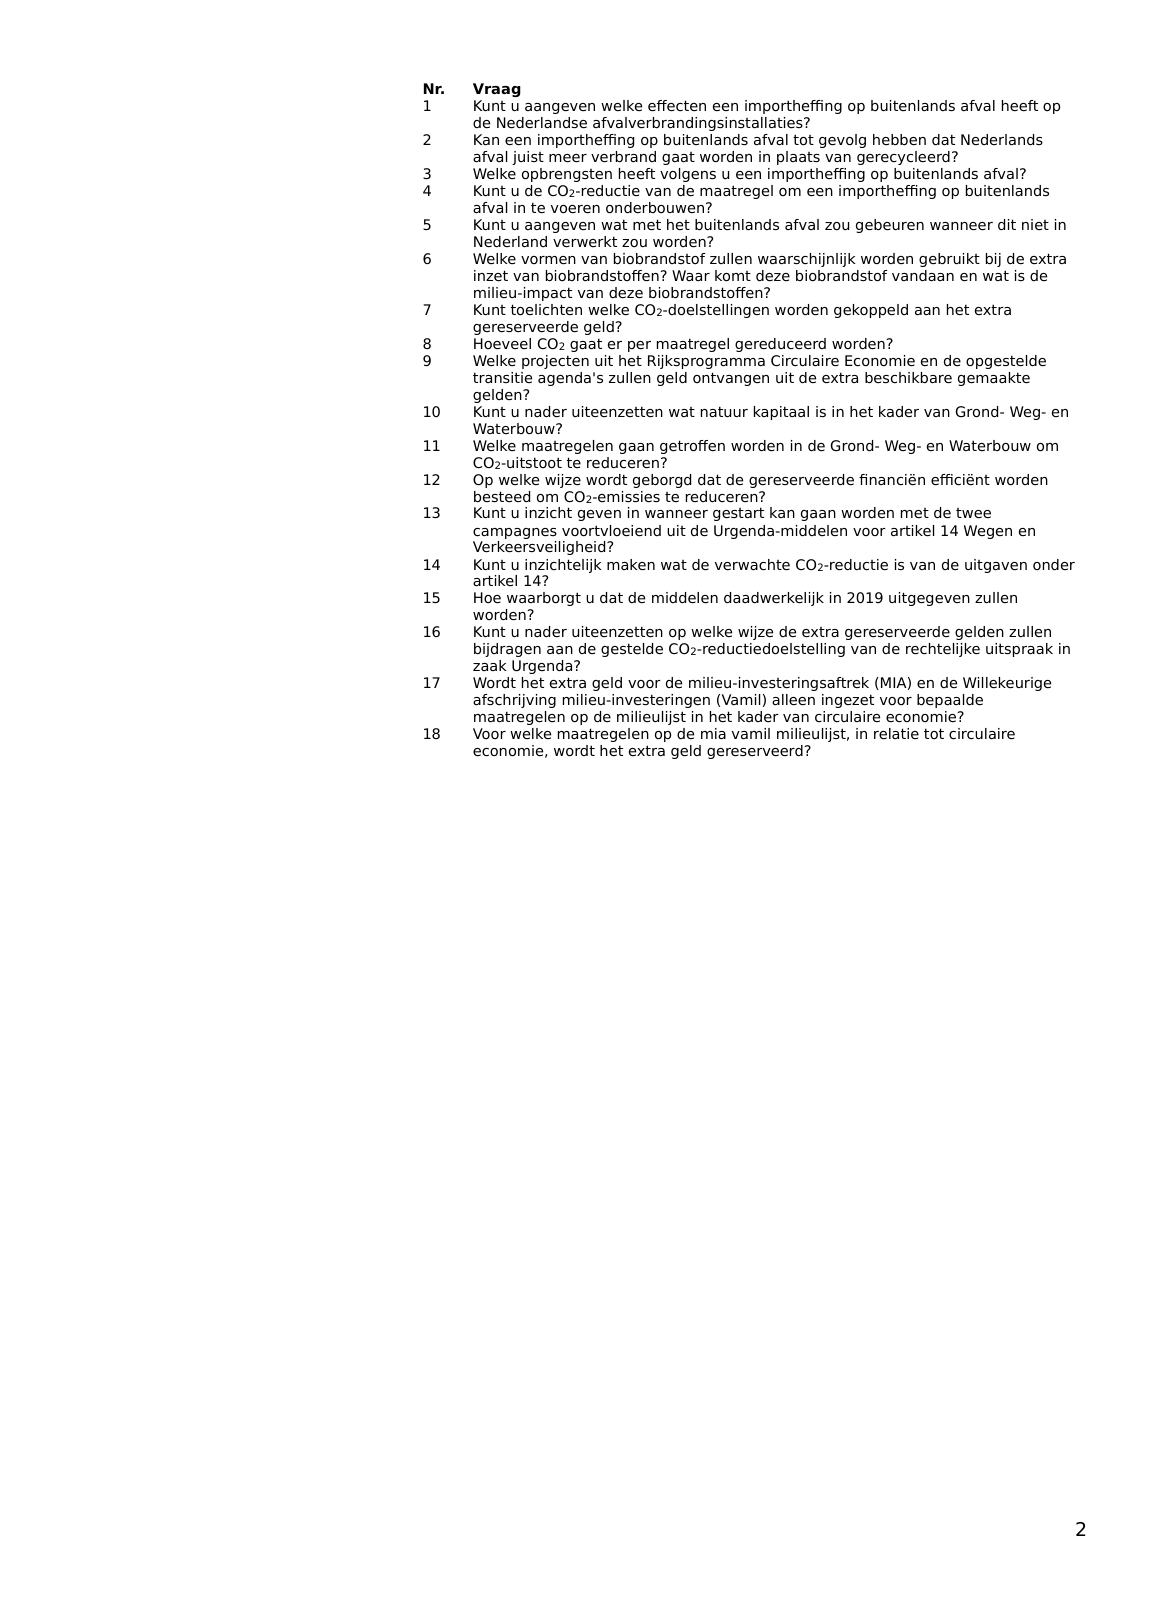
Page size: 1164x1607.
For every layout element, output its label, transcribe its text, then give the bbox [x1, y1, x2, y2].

table_header Nr. [422, 81, 467, 98]
table_cell Welke opbrengsten heeft volgens u een importheffing op buitenlands afval? [467, 166, 1087, 183]
table_cell 1 [422, 98, 467, 132]
table_cell 3 [422, 166, 467, 183]
table_cell 6 [422, 251, 467, 302]
table_cell 17 [422, 675, 467, 726]
table_cell 14 [422, 556, 467, 590]
table_cell Kunt u aangeven welke effecten een importheffing op buitenlands afval heeft op de Nederlandse afvalverbrandingsinstallaties? [467, 98, 1087, 132]
table_cell Voor welke maatregelen op de mia vamil milieulijst, in relatie tot circulaire economie, wordt het extra geld gereserveerd? [467, 726, 1087, 760]
table_cell Kan een importheffing op buitenlands afval tot gevolg hebben dat Nederlands afval juist meer verbrand gaat worden in plaats van gerecycleerd? [467, 132, 1087, 166]
table_cell Hoeveel CO2 gaat er per maatregel gereduceerd worden? [467, 336, 1087, 353]
table_cell Kunt u aangeven wat met het buitenlands afval zou gebeuren wanneer dit niet in Nederland verwerkt zou worden? [467, 217, 1087, 251]
table_cell 7 [422, 302, 467, 336]
table_cell Kunt u inzicht geven in wanneer gestart kan gaan worden met de twee campagnes voortvloeiend uit de Urgenda-middelen voor artikel 14 Wegen en Verkeersveiligheid? [467, 505, 1087, 556]
table_cell Wordt het extra geld voor de milieu-investeringsaftrek (MIA) en de Willekeurige afschrijving milieu-investeringen (Vamil) alleen ingezet voor bepaalde maatregelen op de milieulijst in het kader van circulaire economie? [467, 675, 1087, 726]
table_cell Kunt u inzichtelijk maken wat de verwachte CO2-reductie is van de uitgaven onder artikel 14? [467, 556, 1087, 590]
table_cell Welke vormen van biobrandstof zullen waarschijnlijk worden gebruikt bij de extra inzet van biobrandstoffen? Waar komt deze biobrandstof vandaan en wat is de milieu-impact van deze biobrandstoffen? [467, 251, 1087, 302]
table_cell Kunt u nader uiteenzetten wat natuur kapitaal is in het kader van Grond- Weg- en Waterbouw? [467, 404, 1087, 437]
table_cell 5 [422, 217, 467, 251]
table_cell 12 [422, 471, 467, 505]
table_cell Kunt toelichten welke CO2-doelstellingen worden gekoppeld aan het extra gereserveerde geld? [467, 302, 1087, 336]
table_cell 4 [422, 183, 467, 217]
table_cell 2 [422, 132, 467, 166]
table_cell Op welke wijze wordt geborgd dat de gereserveerde financiën efficiënt worden besteed om CO2-emissies te reduceren? [467, 471, 1087, 505]
table_cell Kunt u de CO2-reductie van de maatregel om een importheffing op buitenlands afval in te voeren onderbouwen? [467, 183, 1087, 217]
table_cell 9 [422, 353, 467, 403]
table_cell 13 [422, 505, 467, 556]
table_cell 8 [422, 336, 467, 353]
table_cell 18 [422, 726, 467, 760]
table_cell Kunt u nader uiteenzetten op welke wijze de extra gereserveerde gelden zullen bijdragen aan de gestelde CO2-reductiedoelstelling van de rechtelijke uitspraak in zaak Urgenda? [467, 624, 1087, 675]
table_header Vraag [467, 81, 1087, 98]
table_cell 10 [422, 404, 467, 437]
table_cell Hoe waarborgt u dat de middelen daadwerkelijk in 2019 uitgegeven zullen worden? [467, 590, 1087, 624]
table_cell Welke maatregelen gaan getroffen worden in de Grond- Weg- en Waterbouw om CO2-uitstoot te reduceren? [467, 438, 1087, 471]
table_cell 11 [422, 438, 467, 471]
table_cell 16 [422, 624, 467, 675]
table_cell 15 [422, 590, 467, 624]
table_cell Welke projecten uit het Rijksprogramma Circulaire Economie en de opgestelde transitie agenda's zullen geld ontvangen uit de extra beschikbare gemaakte gelden? [467, 353, 1087, 403]
